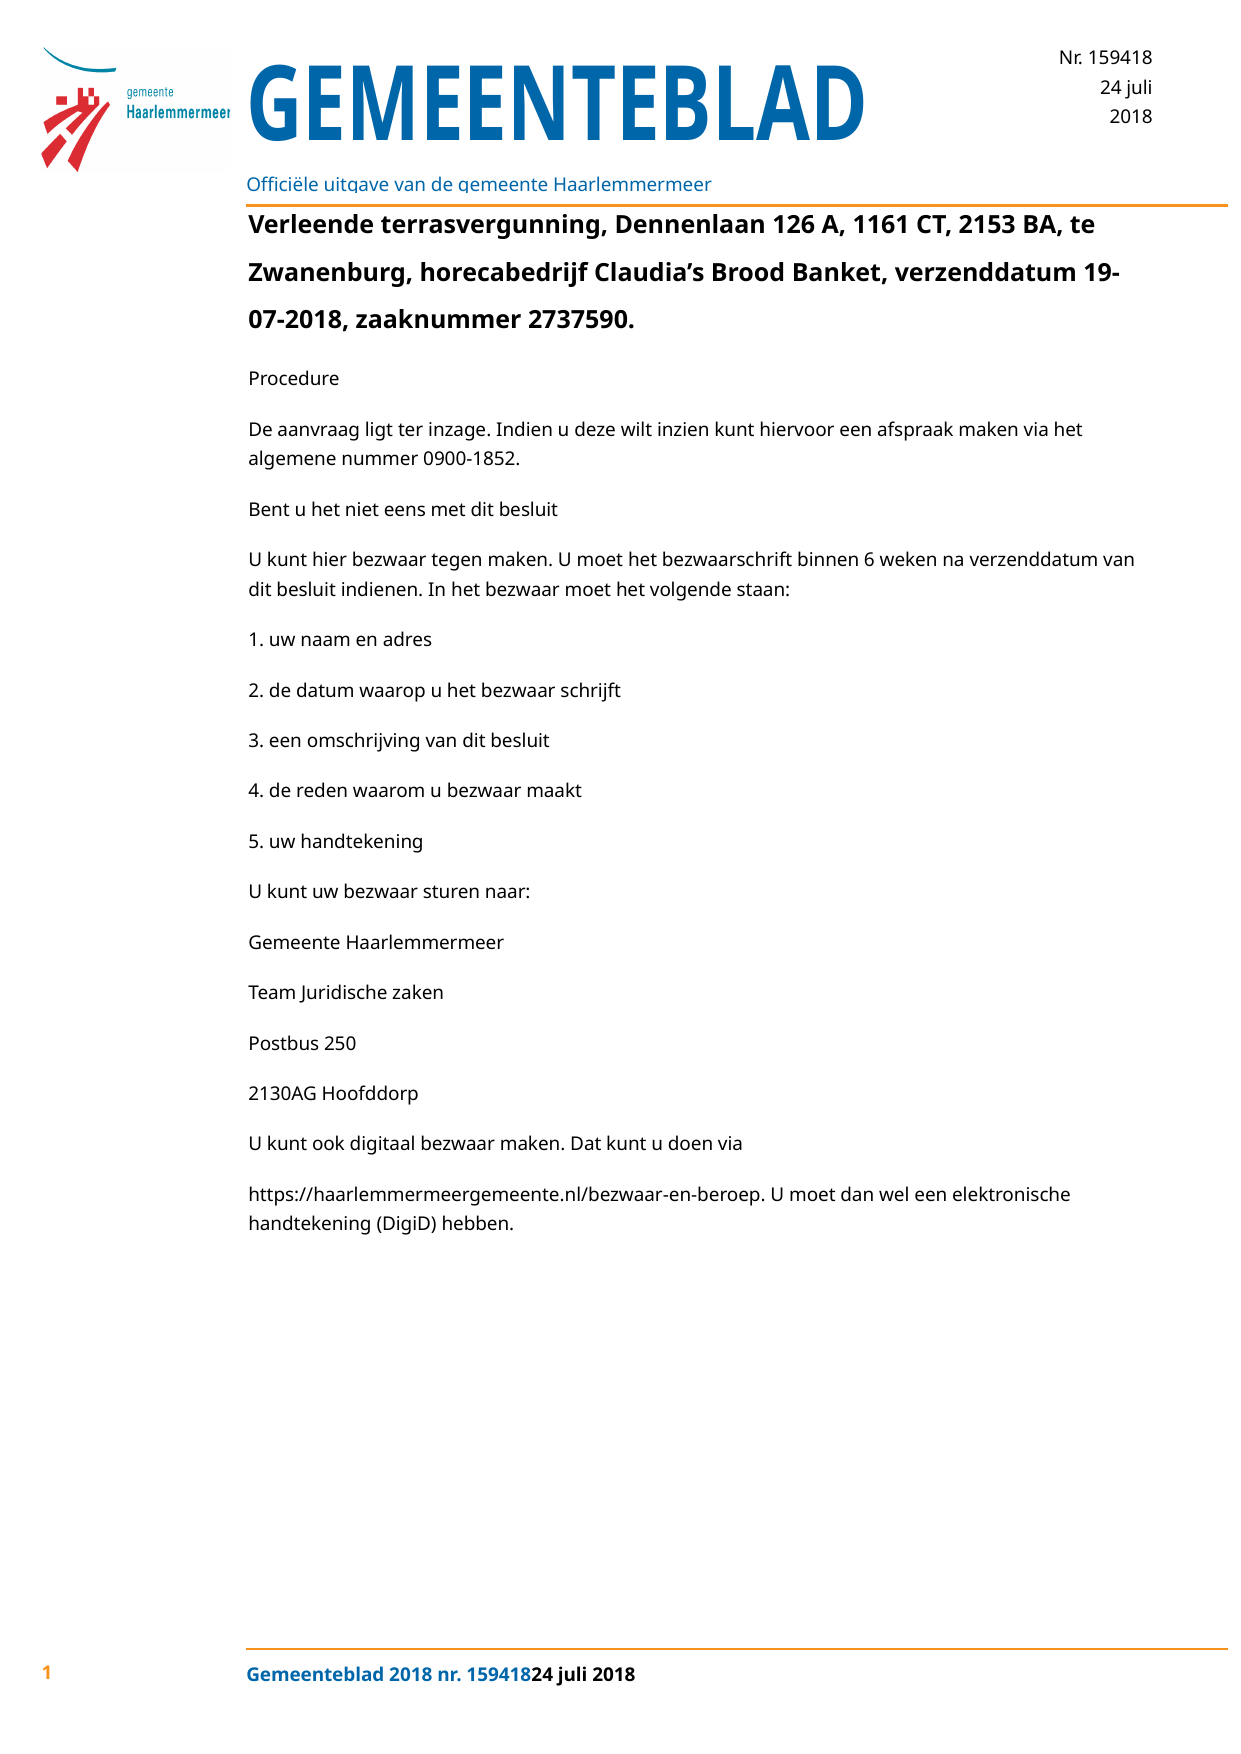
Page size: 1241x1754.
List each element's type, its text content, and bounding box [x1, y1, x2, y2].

text https://haarlemmermeergemeente.nl/bezwaar-en-beroep. U moet dan wel een elektronische handtekening (DigiD) hebben. [248, 1181, 1152, 1236]
text 1. uw naam en adres [248, 626, 1152, 652]
picture [41, 47, 231, 172]
text Team Juridische zaken [248, 979, 1152, 1005]
text 3. een omschrijving van dit besluit [248, 727, 1152, 753]
text 2. de datum waarop u het bezwaar schrijft [248, 677, 1152, 702]
text Postbus 250 [248, 1030, 1152, 1055]
text 4. de reden waarom u bezwaar maakt [248, 778, 1152, 803]
text De aanvraag ligt ter inzage. Indien u deze wilt inzien kunt hiervoor een afspraak maken via het algemene nummer 0900-1852. [248, 416, 1152, 471]
text U kunt uw bezwaar sturen naar: [248, 878, 1152, 904]
text Gemeente Haarlemmermeer [248, 929, 1152, 954]
text Verleende terrasvergunning, Dennenlaan 126 A, 1161 CT, 2153 BA, te Zwanenburg, horecabedrijf Claudia’s Brood Banket, verzenddatum 19-07-2018, zaaknummer 2737590. [248, 207, 1152, 336]
text 5. uw handtekening [248, 828, 1152, 854]
text 2130AG Hoofddorp [248, 1080, 1152, 1106]
text U kunt ook digitaal bezwaar maken. Dat kunt u doen via [248, 1131, 1152, 1156]
text U kunt hier bezwaar tegen maken. U moet het bezwaarschrift binnen 6 weken na verzenddatum van dit besluit indienen. In het bezwaar moet het volgende staan: [248, 546, 1152, 602]
text Procedure [248, 366, 1152, 391]
text Bent u het niet eens met dit besluit [248, 496, 1152, 522]
